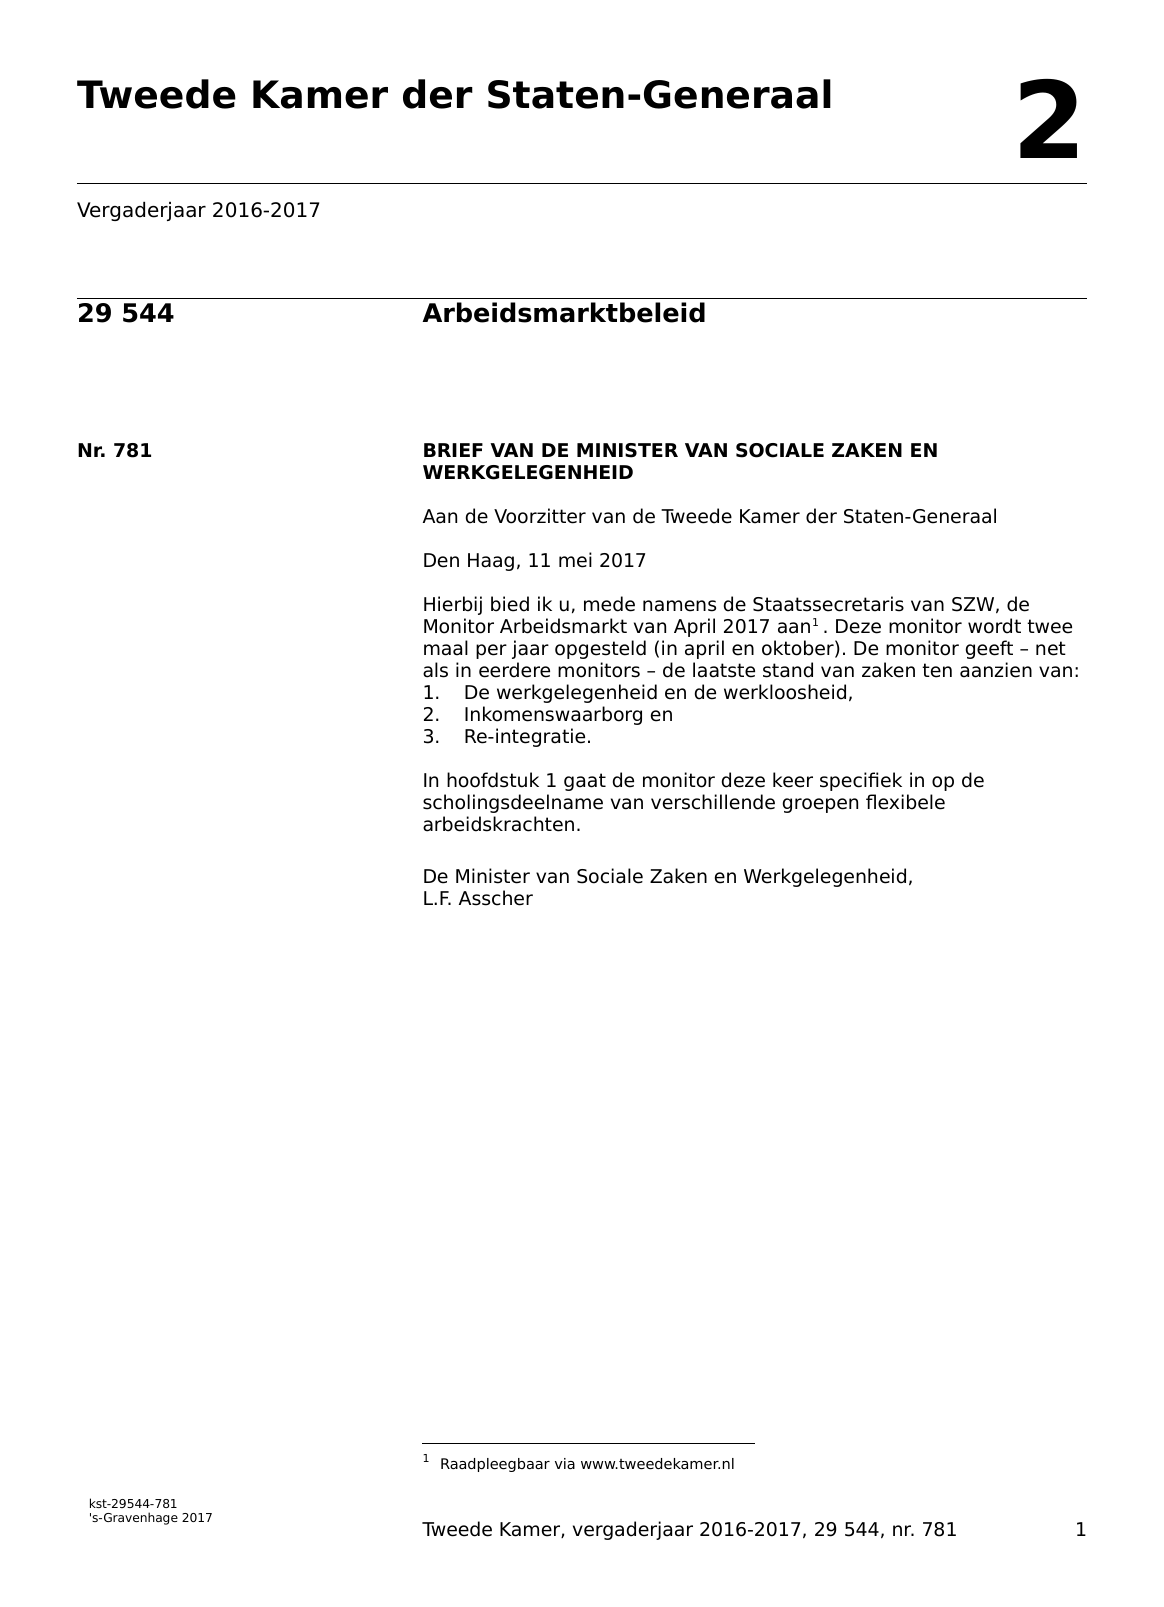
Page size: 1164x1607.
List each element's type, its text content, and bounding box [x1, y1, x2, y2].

text 3. Re-integratie. [422, 726, 1087, 748]
table_header Tweede Kamer der Staten-Generaal [77, 59, 886, 183]
text De Minister van Sociale Zaken en Werkgelegenheid, L.F. Asscher [422, 866, 1087, 910]
text Raadpleegbaar via www.tweedekamer.nl [422, 1452, 1087, 1474]
text 's-Gravenhage 2017 [88, 1511, 323, 1525]
text In hoofdstuk 1 gaat de monitor deze keer specifiek in op de scholingsdeelname van verschillende groepen flexibele arbeidskrachten. [422, 770, 1087, 836]
text Hierbij bied ik u, mede namens de Staatssecretaris van SZW, de Monitor Arbeidsmarkt van April 2017 aan. Deze monitor wordt twee maal per jaar opgesteld (in april en oktober). De monitor geeft – net als in eerdere monitors – de laatste stand van zaken ten aanzien van: [422, 594, 1087, 682]
subtitle 29 544 Arbeidsmarktbeleid [77, 299, 1087, 329]
text kst-29544-781 [88, 1497, 323, 1511]
text 1. De werkgelegenheid en de werkloosheid, [422, 682, 1087, 704]
text 2. Inkomenswaarborg en [422, 704, 1087, 726]
text Den Haag, 11 mei 2017 [422, 550, 1087, 572]
text Aan de Voorzitter van de Tweede Kamer der Staten-Generaal [422, 506, 1087, 528]
table_header 2 [886, 59, 1087, 183]
table_cell Vergaderjaar 2016-2017 [77, 184, 1087, 298]
subtitle Nr. 781 BRIEF VAN DE MINISTER VAN SOCIALE ZAKEN EN WERKGELEGENHEID [77, 440, 1087, 484]
